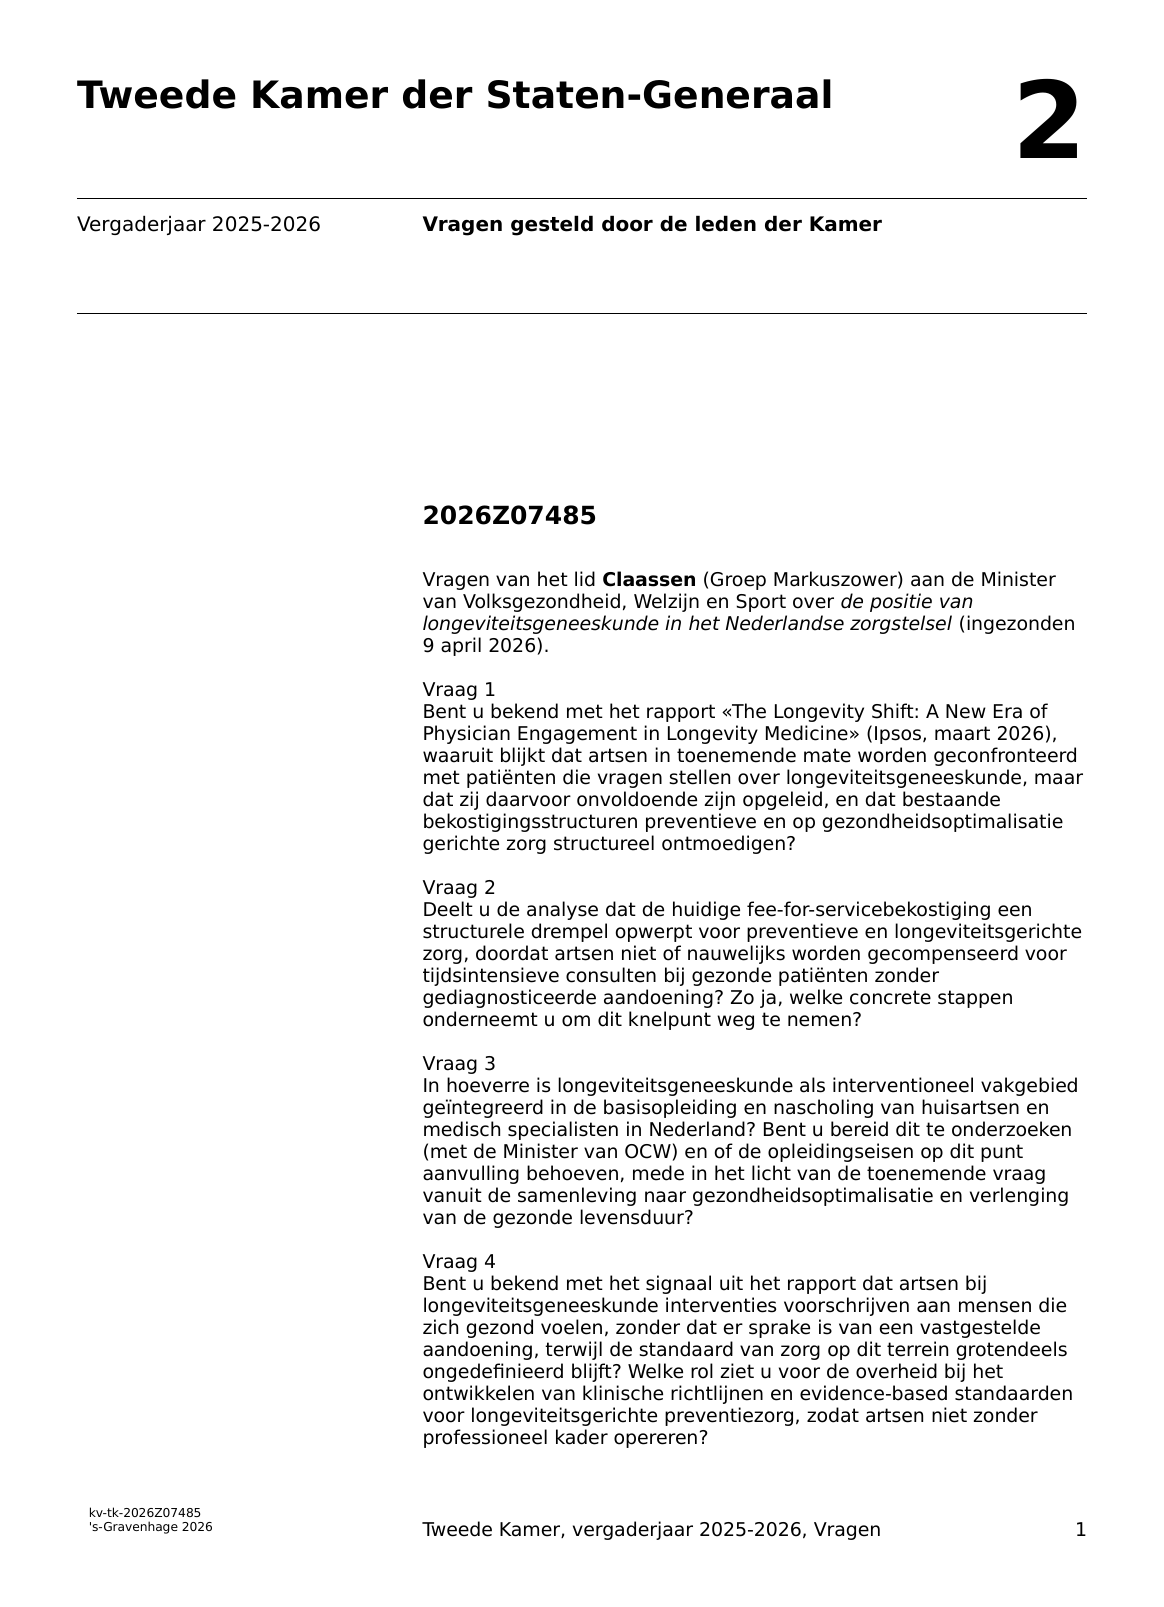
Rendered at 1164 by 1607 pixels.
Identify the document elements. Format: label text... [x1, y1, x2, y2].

text Deelt u de analyse dat de huidige fee-for-servicebekostiging een structurele drempel opwerpt voor preventieve en longeviteitsgerichte zorg, doordat artsen niet of nauwelijks worden gecompenseerd voor tijdsintensieve consulten bij gezonde patiënten zonder gediagnosticeerde aandoening? Zo ja, welke concrete stappen onderneemt u om dit knelpunt weg te nemen? [422, 899, 1087, 1031]
text Bent u bekend met het signaal uit het rapport dat artsen bij longeviteitsgeneeskunde interventies voorschrijven aan mensen die zich gezond voelen, zonder dat er sprake is van een vastgestelde aandoening, terwijl de standaard van zorg op dit terrein grotendeels ongedefinieerd blijft? Welke rol ziet u voor de overheid bij het ontwikkelen van klinische richtlijnen en evidence-based standaarden voor longeviteitsgerichte preventiezorg, zodat artsen niet zonder professioneel kader opereren? [422, 1273, 1087, 1449]
text Vragen van het lid Claassen (Groep Markuszower) aan de Minister van Volksgezondheid, Welzijn en Sport over de positie van longeviteitsgeneeskunde in het Nederlandse zorgstelsel (ingezonden 9 april 2026). [422, 569, 1087, 657]
text In hoeverre is longeviteitsgeneeskunde als interventioneel vakgebied geïntegreerd in de basisopleiding en nascholing van huisartsen en medisch specialisten in Nederland? Bent u bereid dit te onderzoeken (met de Minister van OCW) en of de opleidingseisen op dit punt aanvulling behoeven, mede in het licht van de toenemende vraag vanuit de samenleving naar gezondheidsoptimalisatie en verlenging van de gezonde levensduur? [422, 1075, 1087, 1229]
table_cell Vergaderjaar 2025-2026 [77, 199, 422, 313]
text Vraag 2 [422, 877, 1087, 899]
text Vraag 4 [422, 1251, 1087, 1273]
table_cell Vragen gesteld door de leden der Kamer [422, 199, 1087, 313]
table_header 2 [886, 59, 1087, 198]
text Vraag 3 [422, 1053, 1087, 1075]
text Bent u bekend met het rapport «The Longevity Shift: A New Era of Physician Engagement in Longevity Medicine» (Ipsos, maart 2026), waaruit blijkt dat artsen in toenemende mate worden geconfronteerd met patiënten die vragen stellen over longeviteitsgeneeskunde, maar dat zij daarvoor onvoldoende zijn opgeleid, en dat bestaande bekostigingsstructuren preventieve en op gezondheidsoptimalisatie gerichte zorg structureel ontmoedigen? [422, 701, 1087, 855]
text kv-tk-2026Z07485 [88, 1506, 323, 1520]
text 's-Gravenhage 2026 [88, 1520, 323, 1534]
text 2026Z07485 [422, 501, 1087, 531]
text Vraag 1 [422, 679, 1087, 701]
table_header Tweede Kamer der Staten-Generaal [77, 59, 886, 198]
